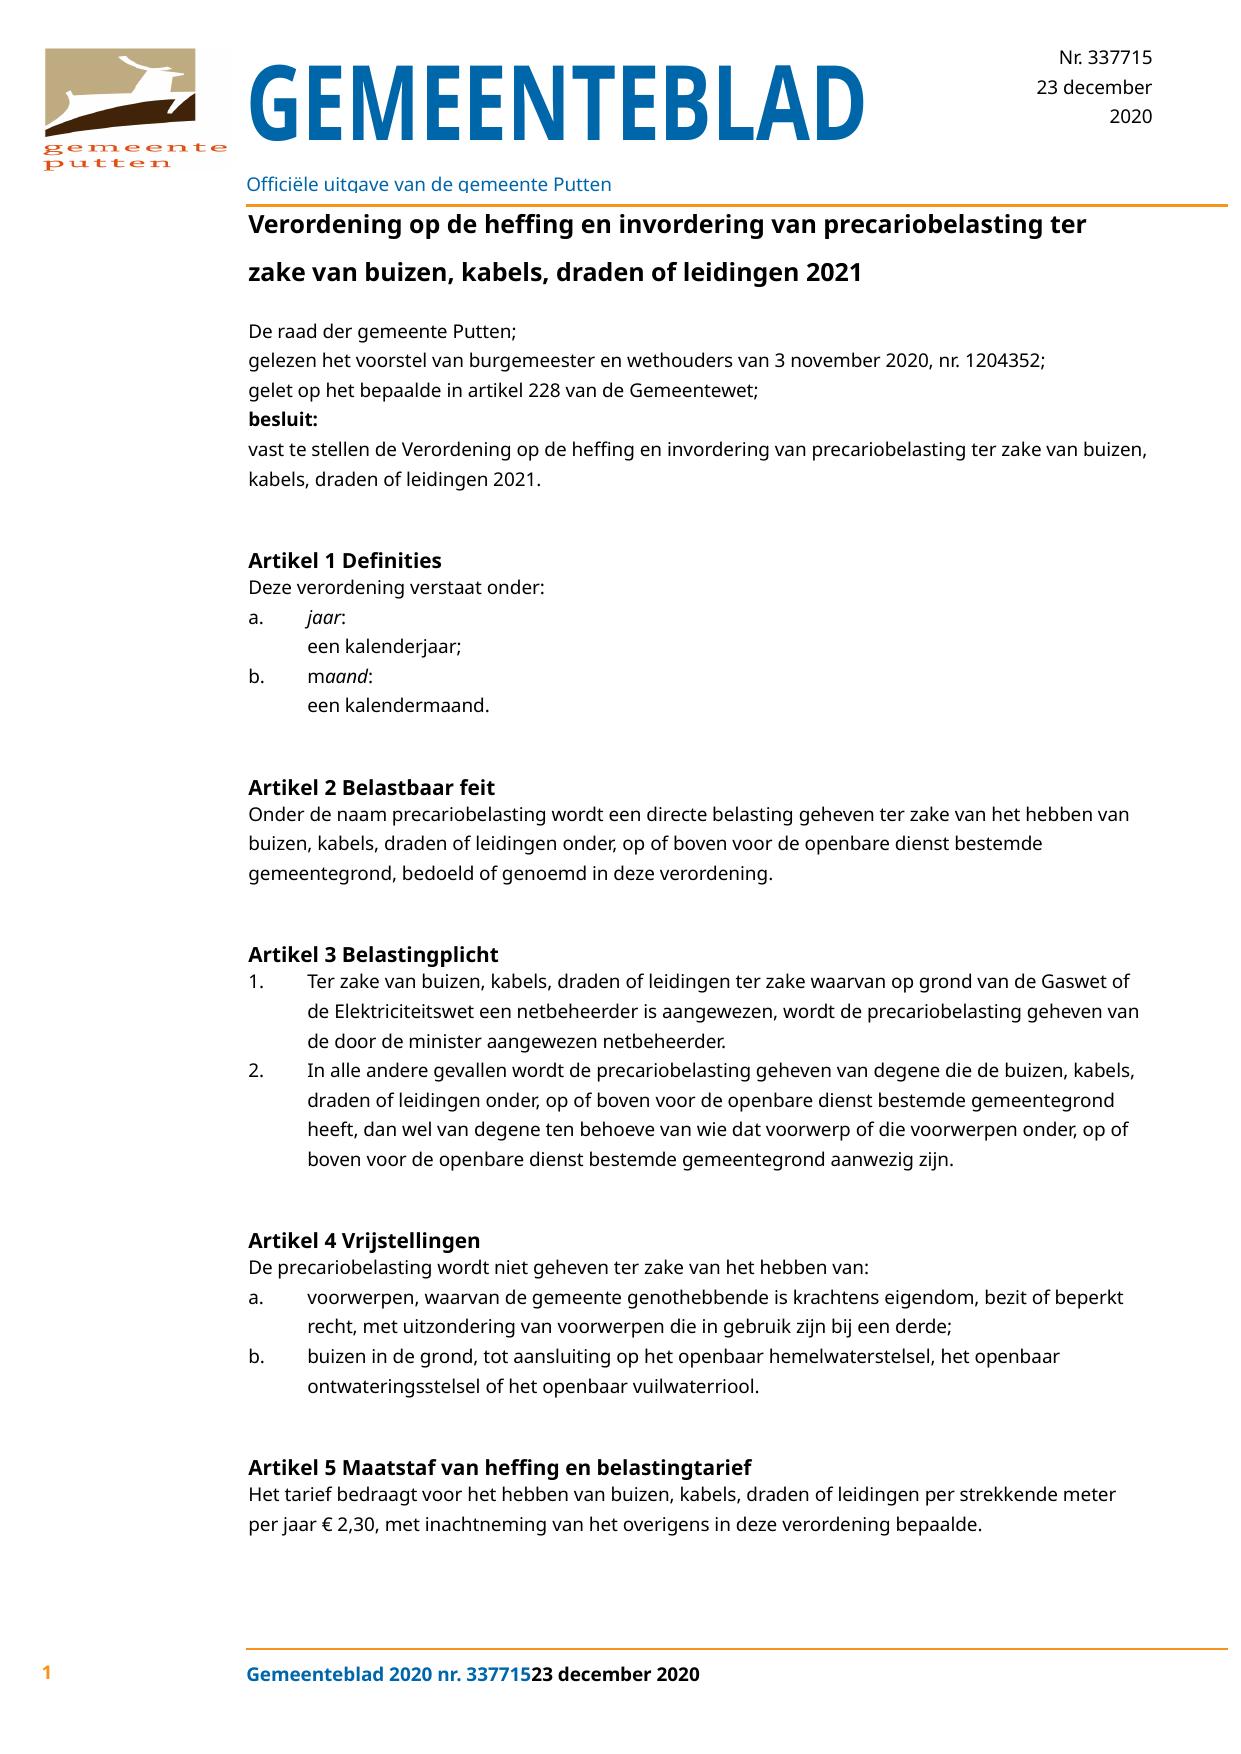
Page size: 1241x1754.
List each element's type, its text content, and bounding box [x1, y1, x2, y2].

text gelet op het bepaalde in artikel 228 van de Gemeentewet; [248, 377, 1152, 403]
text De raad der gemeente Putten; [248, 318, 1152, 344]
list maand: [248, 663, 1152, 689]
text Het tarief bedraagt voor het hebben van buizen, kabels, draden of leidingen per strekkende meter per jaar € 2,30, met inachtneming van het overigens in deze verordening bepaalde. [248, 1481, 1152, 1537]
text besluit: [248, 407, 1152, 432]
text Onder de naam precariobelasting wordt een directe belasting geheven ter zake van het hebben van buizen, kabels, draden of leidingen onder, op of boven voor de openbare dienst bestemde gemeentegrond, bedoeld of genoemd in deze verordening. [248, 801, 1152, 886]
list Ter zake van buizen, kabels, draden of leidingen ter zake waarvan op grond van de Gaswet of de Elektriciteitswet een netbeheerder is aangewezen, wordt de precariobelasting geheven van de door de minister aangewezen netbeheerder. [248, 969, 1152, 1053]
text Deze verordening verstaat onder: [248, 574, 1152, 600]
text vast te stellen de Verordening op de heffing en invordering van precariobelasting ter zake van buizen, kabels, draden of leidingen 2021. [248, 436, 1152, 492]
text Artikel 1 Definities [248, 546, 1152, 574]
list een kalendermaand. [248, 693, 1152, 718]
text Artikel 2 Belastbaar feit [248, 773, 1152, 801]
text gelezen het voorstel van burgemeester en wethouders van 3 november 2020, nr. 1204352; [248, 347, 1152, 373]
list jaar: [248, 604, 1152, 629]
picture [41, 47, 231, 172]
list voorwerpen, waarvan de gemeente genothebbende is krachtens eigendom, bezit of beperkt recht, met uitzondering van voorwerpen die in gebruik zijn bij een derde; [248, 1284, 1152, 1339]
list buizen in de grond, tot aansluiting op het openbaar hemelwaterstelsel, het openbaar ontwateringsstelsel of het openbaar vuilwaterriool. [248, 1343, 1152, 1399]
list In alle andere gevallen wordt de precariobelasting geheven van degene die de buizen, kabels, draden of leidingen onder, op of boven voor de openbare dienst bestemde gemeentegrond heeft, dan wel van degene ten behoeve van wie dat voorwerp of die voorwerpen onder, op of boven voor de openbare dienst bestemde gemeentegrond aanwezig zijn. [248, 1057, 1152, 1172]
text Verordening op de heffing en invordering van precariobelasting ter zake van buizen, kabels, draden of leidingen 2021 [248, 207, 1152, 288]
text Artikel 3 Belastingplicht [248, 940, 1152, 969]
text Artikel 4 Vrijstellingen [248, 1226, 1152, 1254]
text De precariobelasting wordt niet geheven ter zake van het hebben van: [248, 1254, 1152, 1280]
list een kalenderjaar; [248, 633, 1152, 659]
text Artikel 5 Maatstaf van heffing en belastingtarief [248, 1453, 1152, 1481]
